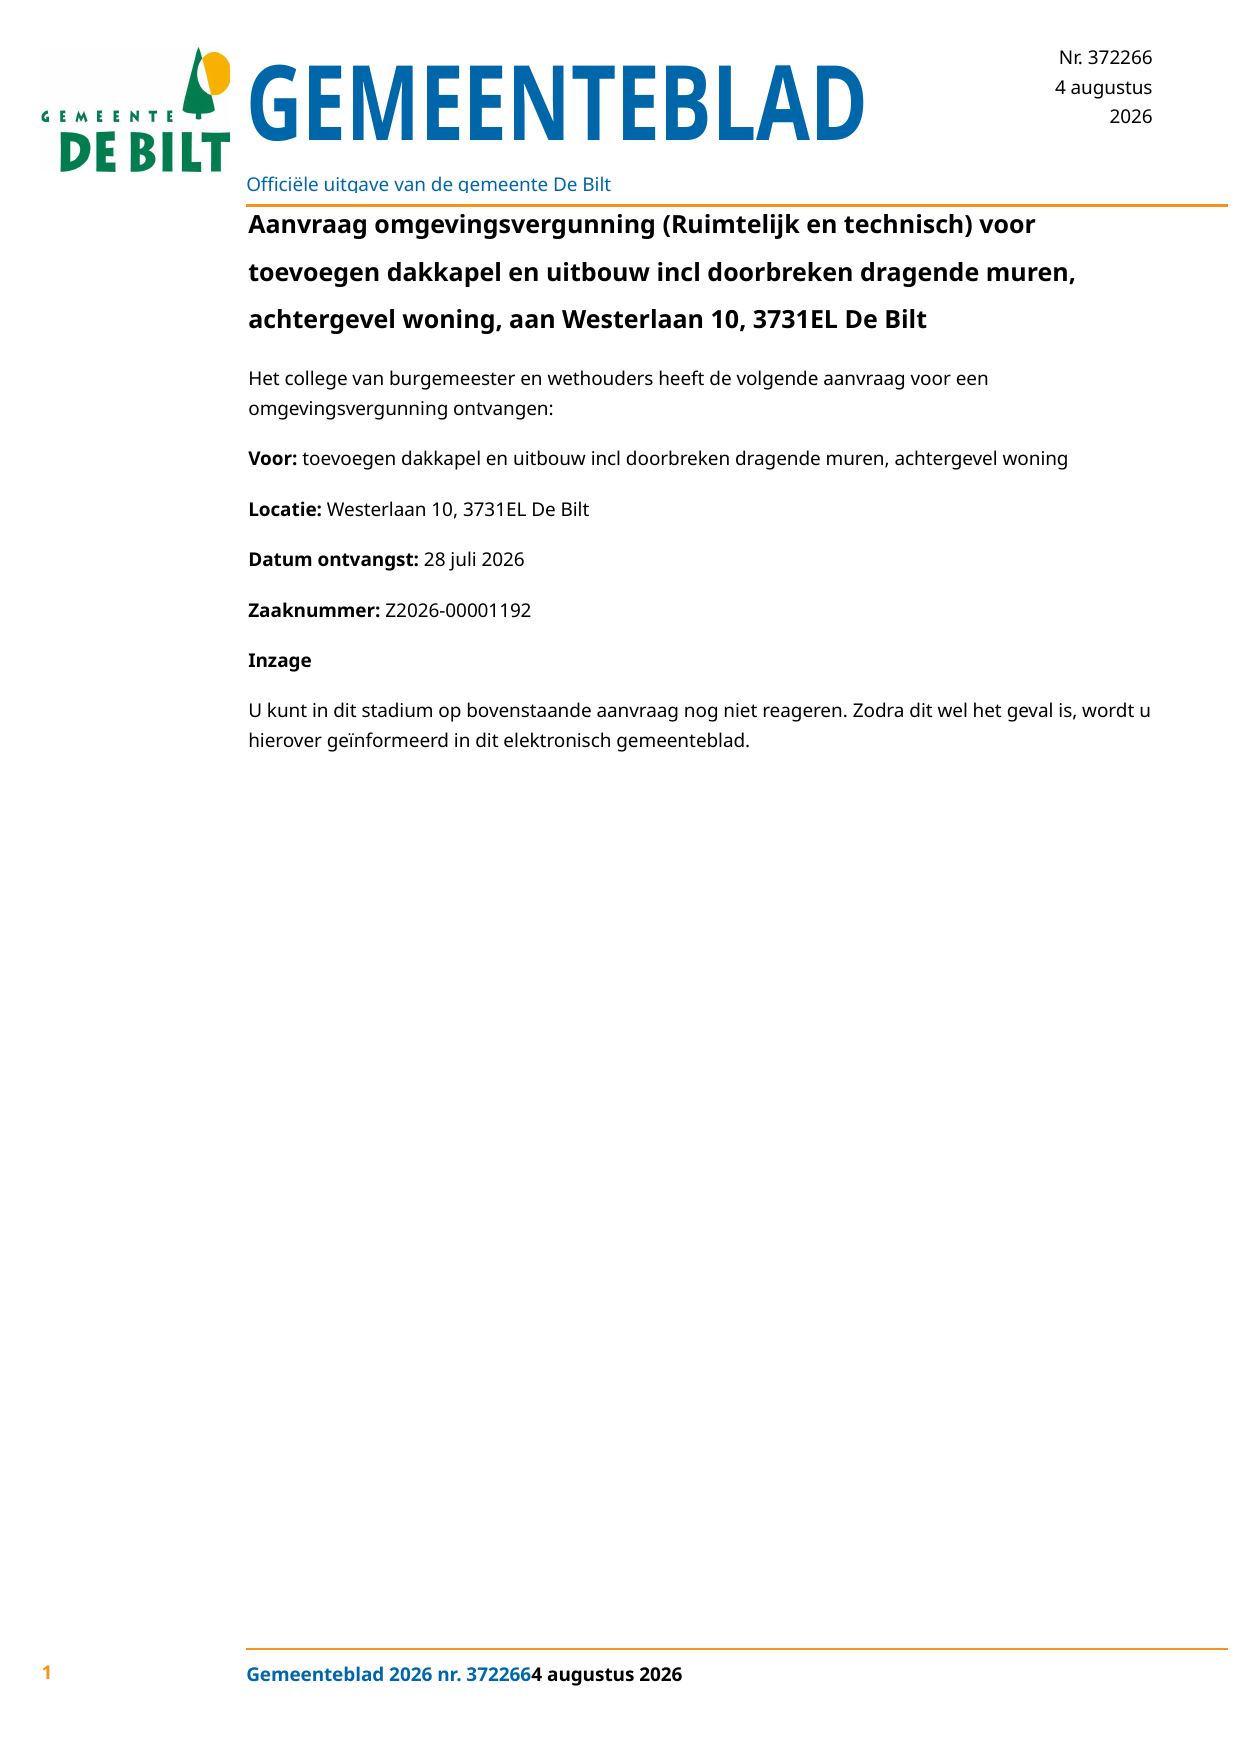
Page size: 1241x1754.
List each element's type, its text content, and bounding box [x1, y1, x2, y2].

picture [41, 47, 231, 172]
text U kunt in dit stadium op bovenstaande aanvraag nog niet reageren. Zodra dit wel het geval is, wordt u hierover geïnformeerd in dit elektronisch gemeenteblad. [248, 698, 1152, 753]
text Voor: toevoegen dakkapel en uitbouw incl doorbreken dragende muren, achtergevel woning [248, 446, 1152, 471]
text Het college van burgemeester en wethouders heeft de volgende aanvraag voor een omgevingsvergunning ontvangen: [248, 366, 1152, 421]
text Locatie: Westerlaan 10, 3731EL De Bilt [248, 496, 1152, 522]
text Zaaknummer: Z2026-00001192 [248, 597, 1152, 622]
text Inzage [248, 647, 1152, 673]
text Datum ontvangst: 28 juli 2026 [248, 546, 1152, 572]
text Aanvraag omgevingsvergunning (Ruimtelijk en technisch) voor toevoegen dakkapel en uitbouw incl doorbreken dragende muren, achtergevel woning, aan Westerlaan 10, 3731EL De Bilt [248, 207, 1152, 336]
